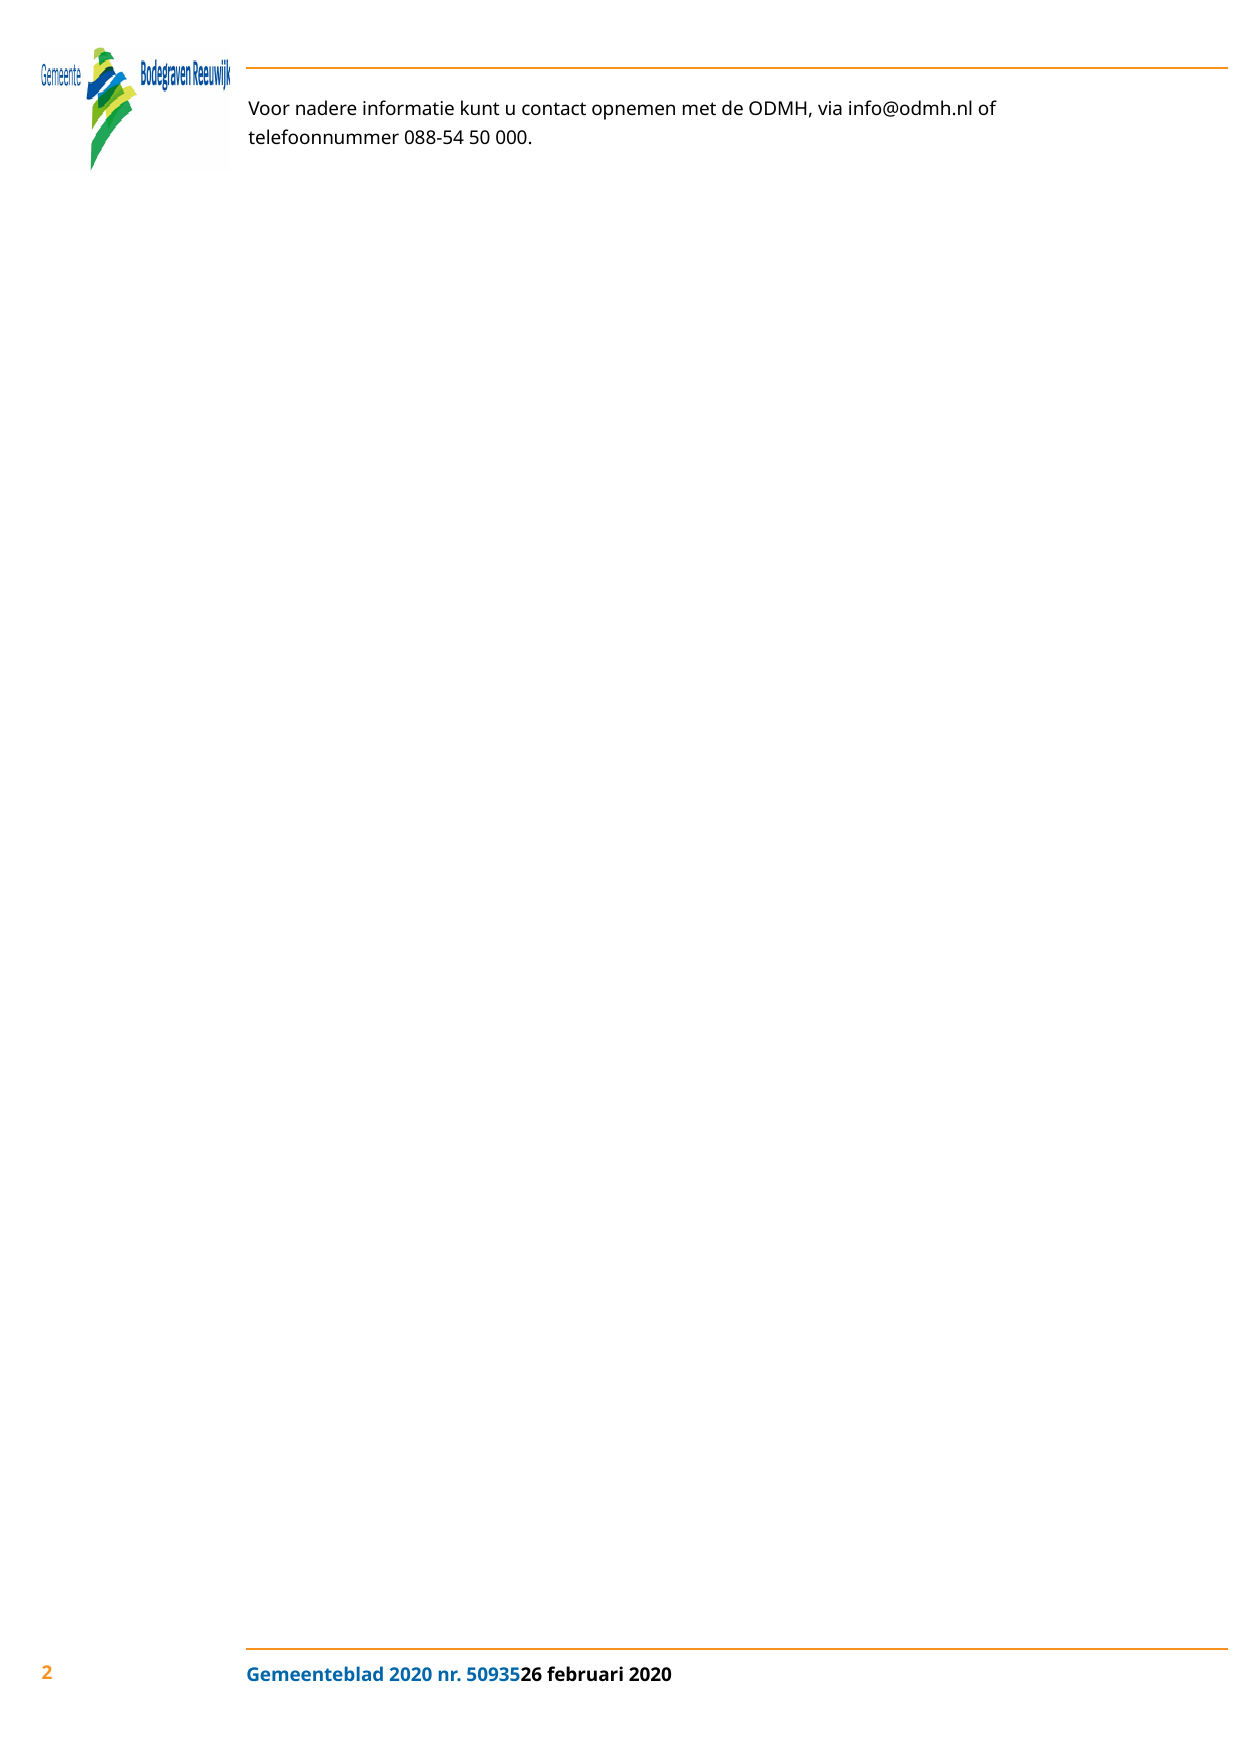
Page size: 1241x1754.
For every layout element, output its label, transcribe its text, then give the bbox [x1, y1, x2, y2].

text Voor nadere informatie kunt u contact opnemen met de ODMH, via info@odmh.nl of telefoonnummer 088-54 50 000. [248, 95, 1152, 150]
picture [41, 47, 231, 172]
